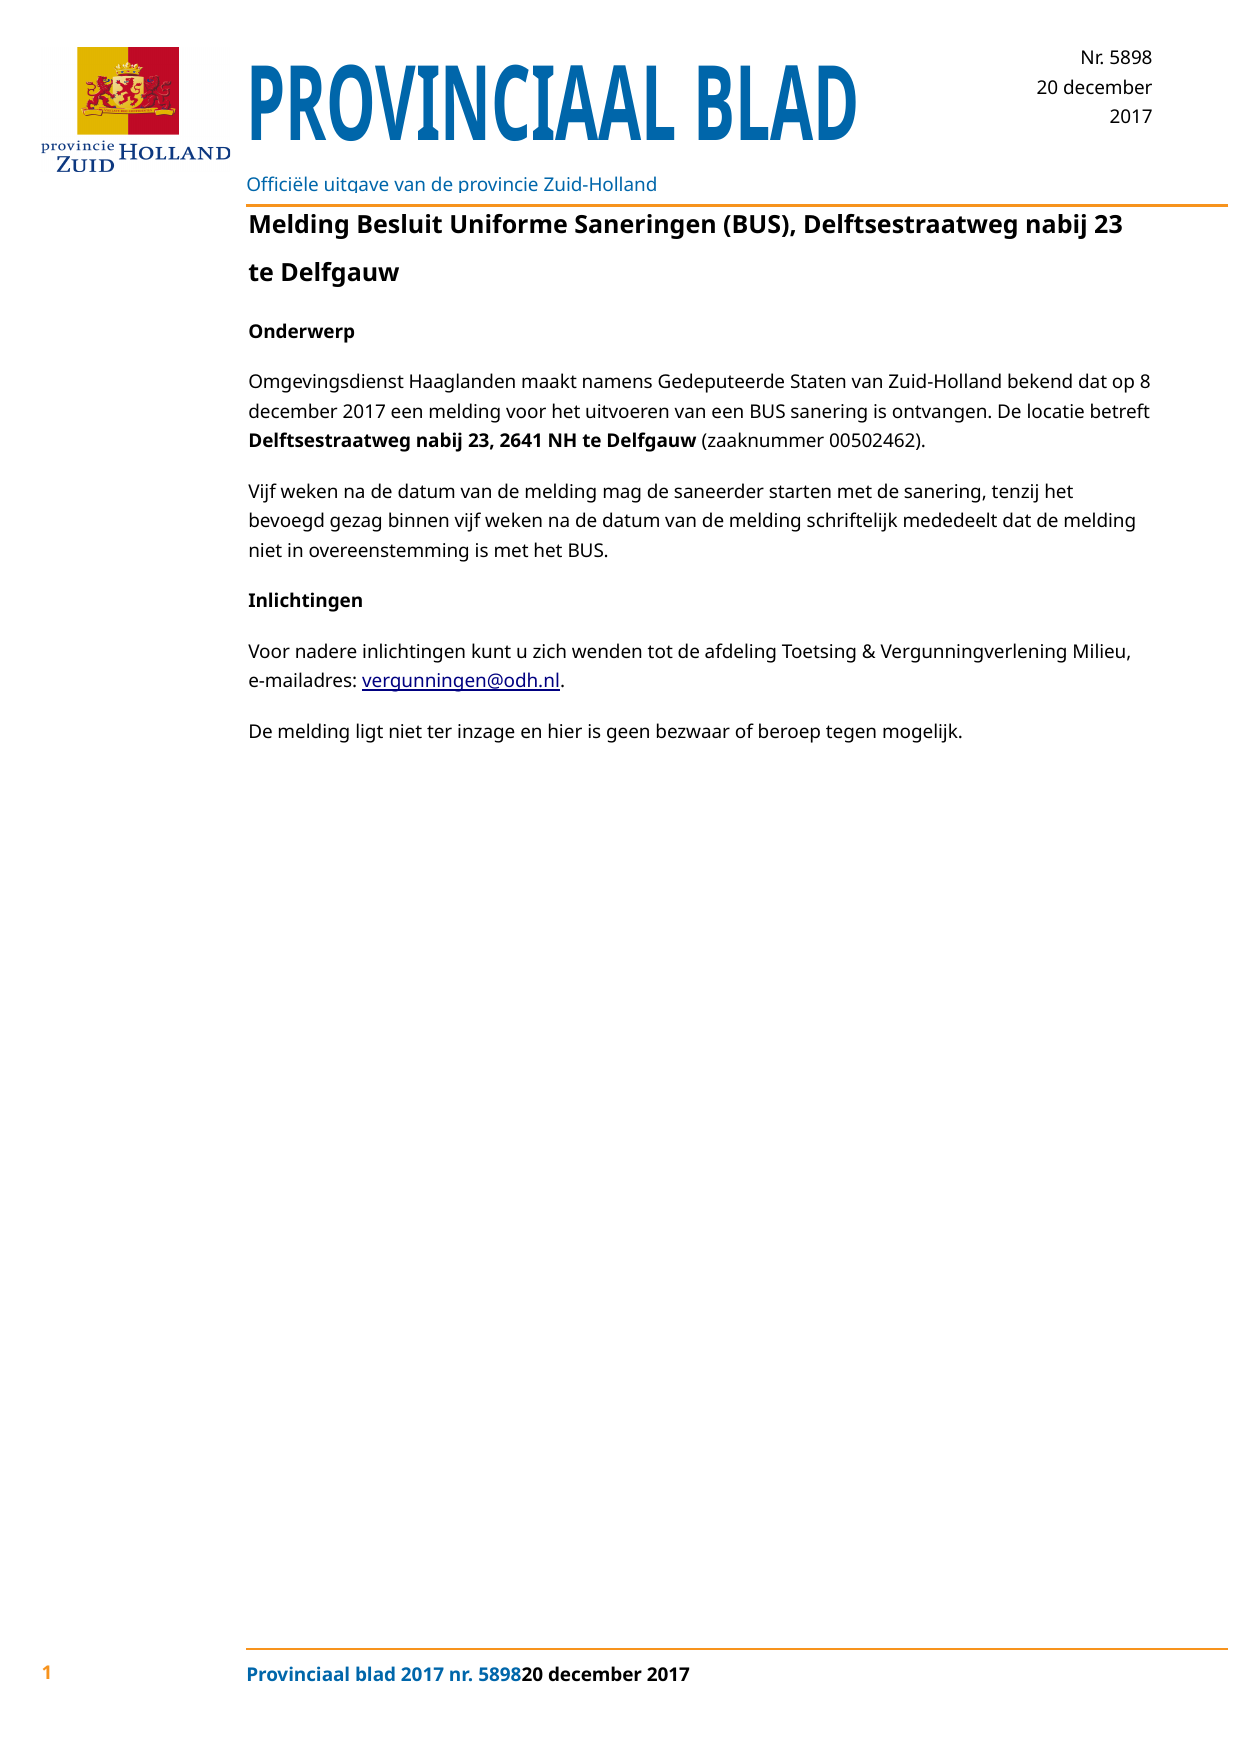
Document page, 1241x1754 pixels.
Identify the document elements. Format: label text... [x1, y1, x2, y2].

text Omgevingsdienst Haaglanden maakt namens Gedeputeerde Staten van Zuid-Holland bekend dat op 8 december 2017 een melding voor het uitvoeren van een BUS sanering is ontvangen. De locatie betreft Delftsestraatweg nabij 23, 2641 NH te Delfgauw (zaaknummer 00502462). [248, 368, 1152, 453]
text Inlichtingen [248, 587, 1152, 613]
text Onderwerp [248, 318, 1152, 344]
text Vijf weken na de datum van de melding mag de saneerder starten met de sanering, tenzij het bevoegd gezag binnen vijf weken na de datum van de melding schriftelijk mededeelt dat de melding niet in overeenstemming is met het BUS. [248, 478, 1152, 563]
picture [41, 47, 231, 172]
text De melding ligt niet ter inzage en hier is geen bezwaar of beroep tegen mogelijk. [248, 718, 1152, 744]
text Melding Besluit Uniforme Saneringen (BUS), Delftsestraatweg nabij 23 te Delfgauw [248, 207, 1152, 288]
text Voor nadere inlichtingen kunt u zich wenden tot de afdeling Toetsing & Vergunningverlening Milieu, e-mailadres: vergunningen@odh.nl. [248, 638, 1152, 693]
